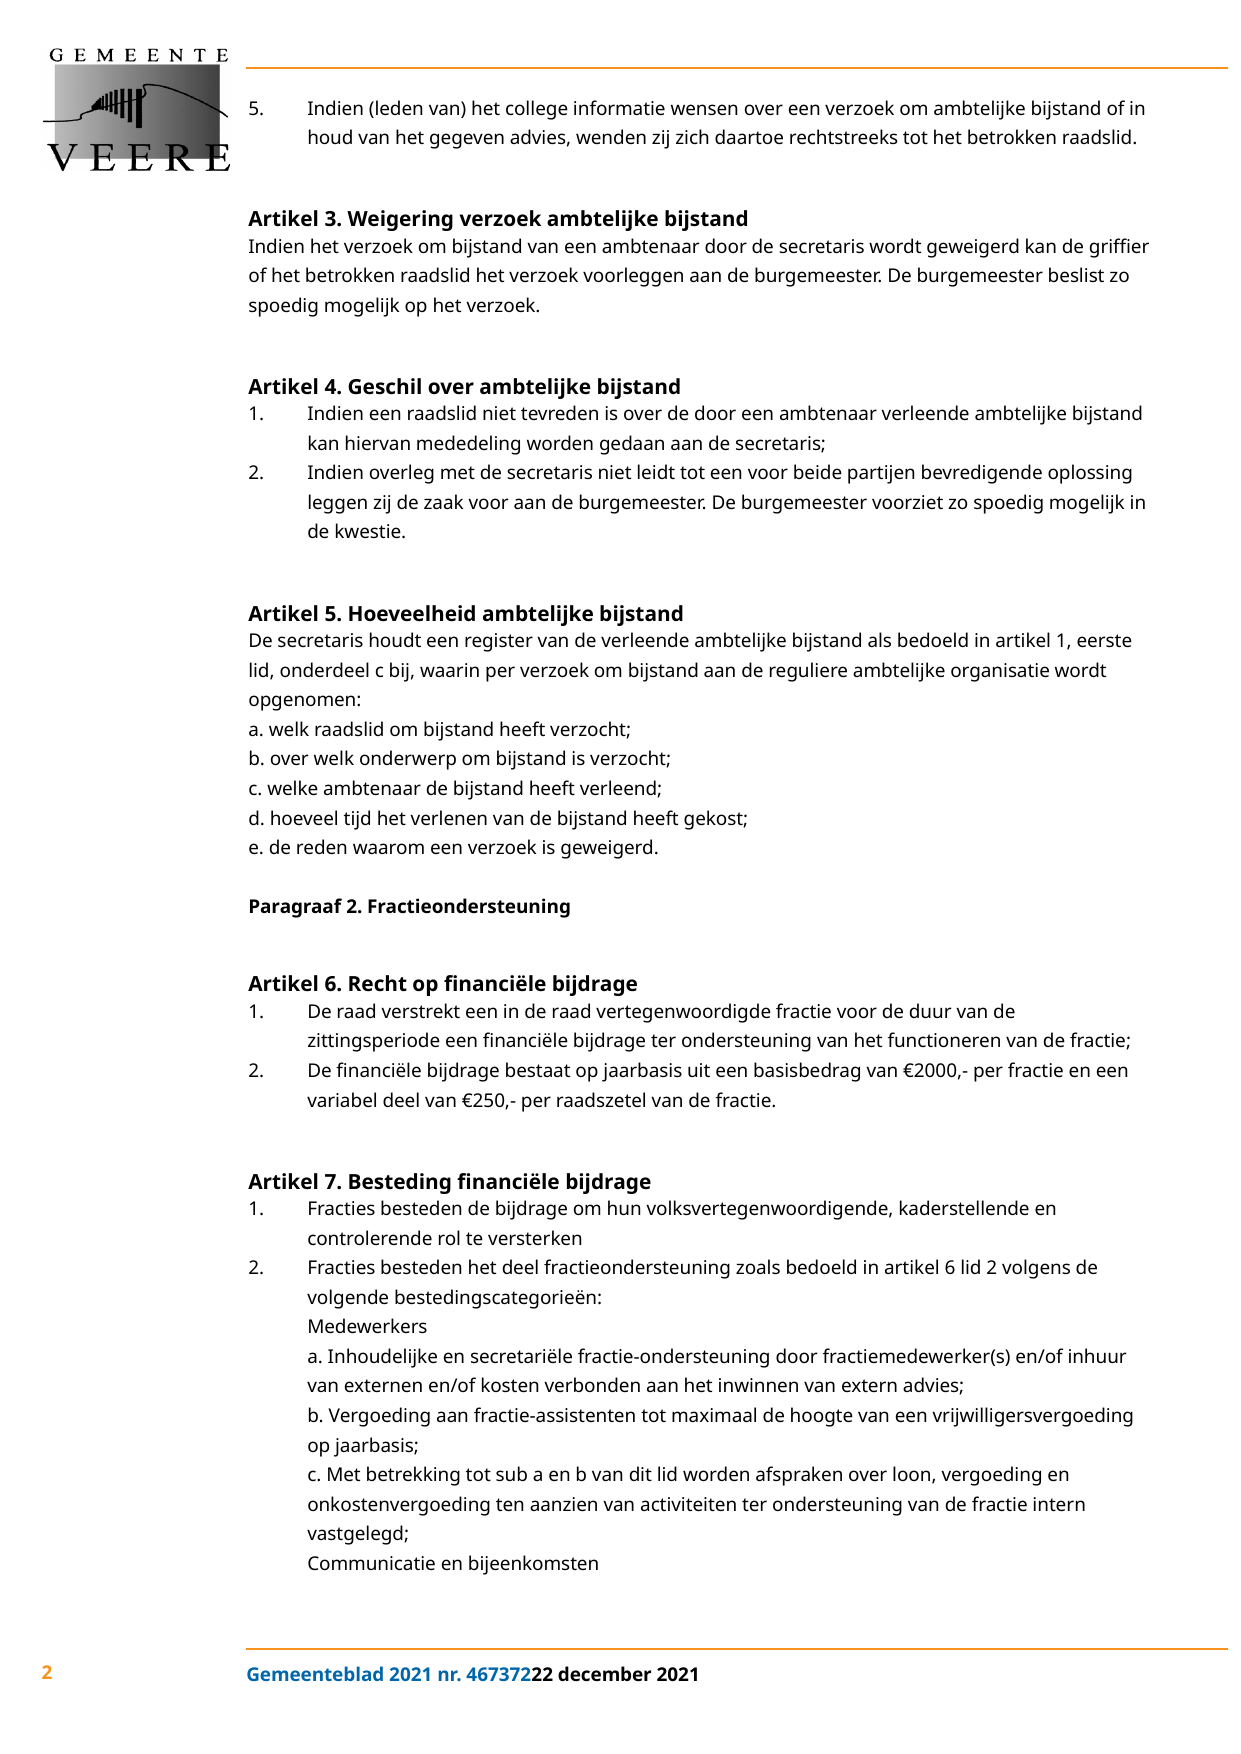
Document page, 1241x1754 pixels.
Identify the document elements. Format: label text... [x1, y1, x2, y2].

text Artikel 7. Besteding financiële bijdrage [248, 1167, 1152, 1195]
list Medewerkers [248, 1313, 1152, 1339]
list Indien overleg met de secretaris niet leidt tot een voor beide partijen bevredigende oplossing leggen zij de zaak voor aan de burgemeester. De burgemeester voorziet zo spoedig mogelijk in de kwestie. [248, 459, 1152, 544]
list Fracties besteden de bijdrage om hun volksvertegenwoordigende, kaderstellende en controlerende rol te versterken [248, 1195, 1152, 1251]
text Artikel 4. Geschil over ambtelijke bijstand [248, 372, 1152, 400]
list De raad verstrekt een in de raad vertegenwoordigde fractie voor de duur van de zittingsperiode een financiële bijdrage ter ondersteuning van het functioneren van de fractie; [248, 998, 1152, 1053]
list c. Met betrekking tot sub a en b van dit lid worden afspraken over loon, vergoeding en onkostenvergoeding ten aanzien van activiteiten ter ondersteuning van de fractie intern vastgelegd; [248, 1461, 1152, 1546]
text Artikel 3. Weigering verzoek ambtelijke bijstand [248, 204, 1152, 233]
text Artikel 5. Hoeveelheid ambtelijke bijstand [248, 599, 1152, 627]
list De financiële bijdrage bestaat op jaarbasis uit een basisbedrag van €2000,- per fractie en een variabel deel van €250,- per raadszetel van de fractie. [248, 1057, 1152, 1112]
text Artikel 6. Recht op financiële bijdrage [248, 969, 1152, 998]
list Fracties besteden het deel fractieondersteuning zoals bedoeld in artikel 6 lid 2 volgens de volgende bestedingscategorieën: [248, 1254, 1152, 1310]
list Indien een raadslid niet tevreden is over de door een ambtenaar verleende ambtelijke bijstand kan hiervan mededeling worden gedaan aan de secretaris; [248, 400, 1152, 456]
picture [41, 47, 231, 172]
text Indien het verzoek om bijstand van een ambtenaar door de secretaris wordt geweigerd kan de griffier of het betrokken raadslid het verzoek voorleggen aan de burgemeester. De burgemeester beslist zo spoedig mogelijk op het verzoek. [248, 233, 1152, 318]
list Indien (leden van) het college informatie wensen over een verzoek om ambtelijke bijstand of in houd van het gegeven advies, wenden zij zich daartoe rechtstreeks tot het betrokken raadslid. [248, 95, 1152, 150]
text De secretaris houdt een register van de verleende ambtelijke bijstand als bedoeld in artikel 1, eerste lid, onderdeel c bij, waarin per verzoek om bijstand aan de reguliere ambtelijke organisatie wordt opgenomen: [248, 627, 1152, 712]
text e. de reden waarom een verzoek is geweigerd. [248, 834, 1152, 860]
text Paragraaf 2. Fractieondersteuning [248, 893, 1152, 919]
text b. over welk onderwerp om bijstand is verzocht; [248, 746, 1152, 771]
text d. hoeveel tijd het verlenen van de bijstand heeft gekost; [248, 805, 1152, 830]
list b. Vergoeding aan fractie-assistenten tot maximaal de hoogte van een vrijwilligersvergoeding op jaarbasis; [248, 1402, 1152, 1458]
text a. welk raadslid om bijstand heeft verzocht; [248, 716, 1152, 742]
list Communicatie en bijeenkomsten [248, 1550, 1152, 1576]
text c. welke ambtenaar de bijstand heeft verleend; [248, 775, 1152, 801]
list a. Inhoudelijke en secretariële fractie-ondersteuning door fractiemedewerker(s) en/of inhuur van externen en/of kosten verbonden aan het inwinnen van extern advies; [248, 1343, 1152, 1398]
